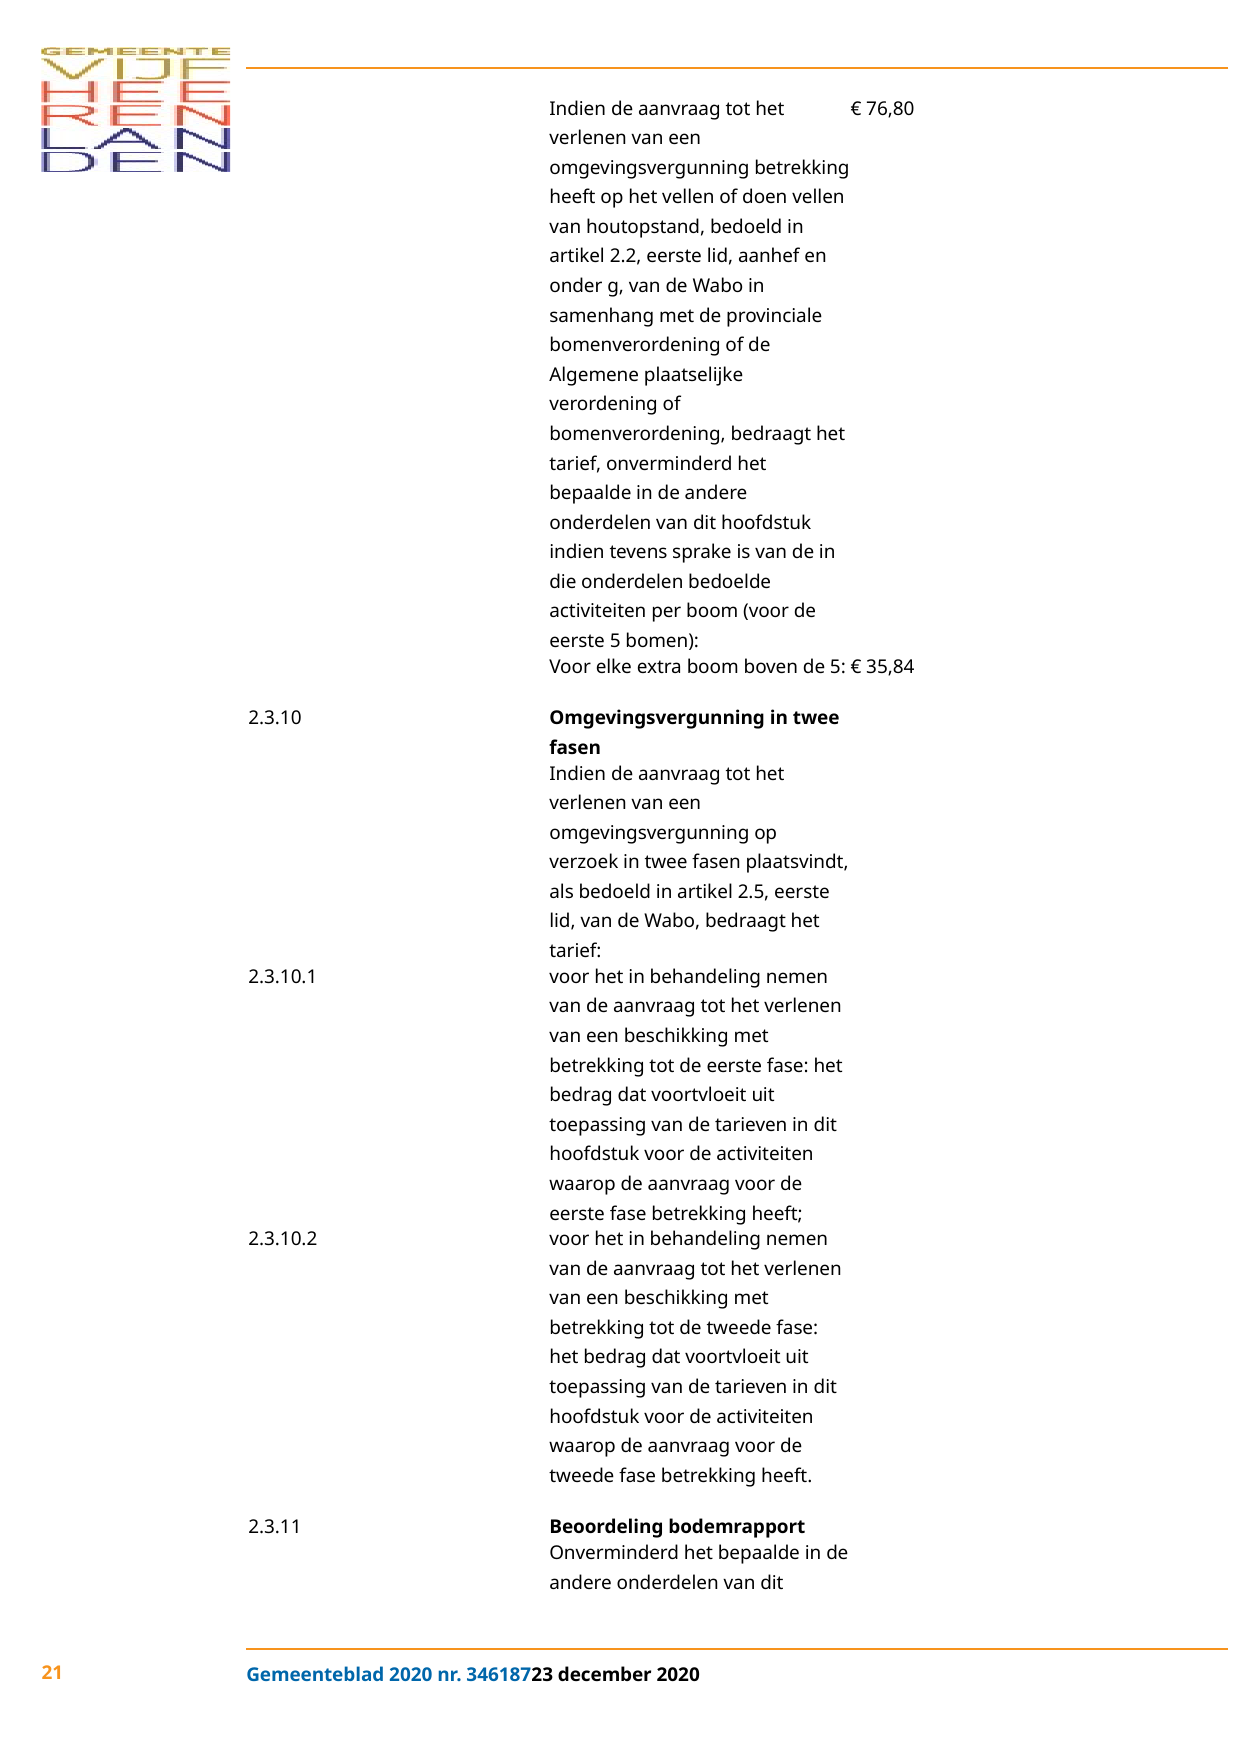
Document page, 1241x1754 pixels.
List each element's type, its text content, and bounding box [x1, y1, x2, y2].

table_cell [248, 95, 549, 653]
table_cell [850, 963, 1152, 1225]
table_cell 2.3.10.1 [248, 963, 549, 1225]
table_cell voor het in behandeling nemen van de aanvraag tot het verlenen van een beschikking met betrekking tot de tweede fase: het bedrag dat voortvloeit uit toepassing van de tarieven in dit hoofdstuk voor de activiteiten waarop de aanvraag voor de tweede fase betrekking heeft. [549, 1225, 850, 1488]
table_cell [850, 1514, 1152, 1539]
table_cell [850, 1539, 1152, 1594]
table_cell [850, 760, 1152, 963]
table_cell voor het in behandeling nemen van de aanvraag tot het verlenen van een beschikking met betrekking tot de eerste fase: het bedrag dat voortvloeit uit toepassing van de tarieven in dit hoofdstuk voor de activiteiten waarop de aanvraag voor de eerste fase betrekking heeft; [549, 963, 850, 1225]
table_cell Omgevingsvergunning in twee fasen [549, 705, 850, 760]
table_cell [549, 1488, 850, 1513]
table_cell [850, 679, 1152, 704]
table_cell Voor elke extra boom boven de 5: [549, 653, 850, 679]
table_cell € 76,80 [850, 95, 1152, 653]
table_cell Indien de aanvraag tot het verlenen van een omgevingsvergunning op verzoek in twee fasen plaatsvindt, als bedoeld in artikel 2.5, eerste lid, van de Wabo, bedraagt het tarief: [549, 760, 850, 963]
table_cell [850, 1488, 1152, 1513]
table_cell € 35,84 [850, 653, 1152, 679]
table_cell [549, 679, 850, 704]
table_cell Onverminderd het bepaalde in de andere onderdelen van dit [549, 1539, 850, 1594]
table_cell [248, 679, 549, 704]
table_cell 2.3.10.2 [248, 1225, 549, 1488]
table_cell [248, 760, 549, 963]
table_cell [248, 1539, 549, 1594]
table_cell [850, 705, 1152, 760]
table_cell [850, 1225, 1152, 1488]
table_cell 2.3.10 [248, 705, 549, 760]
table_cell 2.3.11 [248, 1514, 549, 1539]
table_cell [248, 653, 549, 679]
table_cell [248, 1488, 549, 1513]
table_cell Beoordeling bodemrapport [549, 1514, 850, 1539]
picture [41, 47, 231, 172]
table_cell Indien de aanvraag tot het verlenen van een omgevingsvergunning betrekking heeft op het vellen of doen vellen van houtopstand, bedoeld in artikel 2.2, eerste lid, aanhef en onder g, van de Wabo in samenhang met de provinciale bomenverordening of de Algemene plaatselijke verordening of bomenverordening, bedraagt het tarief, onverminderd het bepaalde in de andere onderdelen van dit hoofdstuk indien tevens sprake is van de in die onderdelen bedoelde activiteiten per boom (voor de eerste 5 bomen): [549, 95, 850, 653]
